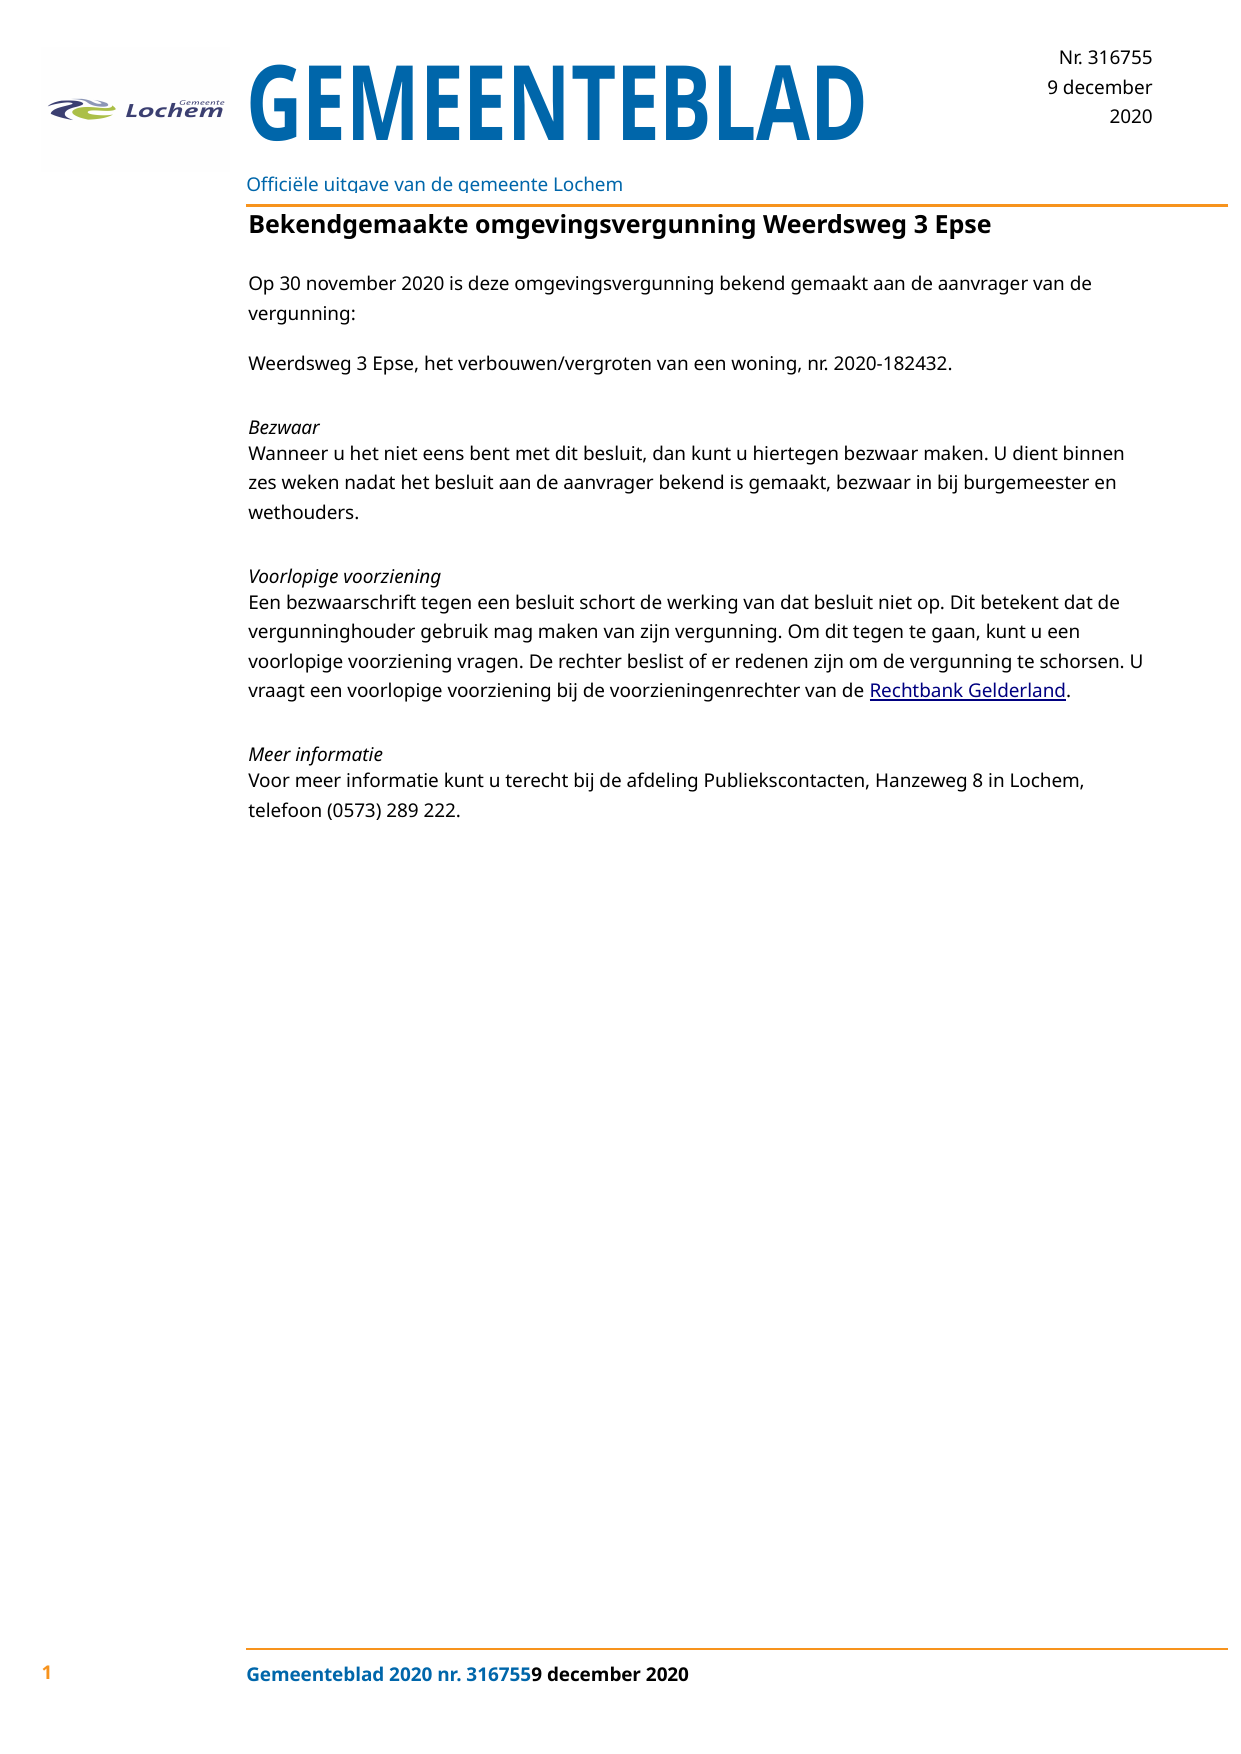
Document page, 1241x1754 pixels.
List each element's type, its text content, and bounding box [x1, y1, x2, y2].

text Bekendgemaakte omgevingsvergunning Weerdsweg 3 Epse [248, 207, 1152, 241]
text Bezwaar [248, 414, 1152, 440]
text Weerdsweg 3 Epse, het verbouwen/vergroten van een woning, nr. 2020-182432. [248, 350, 1152, 376]
text Voor meer informatie kunt u terecht bij de afdeling Publiekscontacten, Hanzeweg 8 in Lochem, telefoon (0573) 289 222. [248, 767, 1152, 823]
text Wanneer u het niet eens bent met dit besluit, dan kunt u hiertegen bezwaar maken. U dient binnen zes weken nadat het besluit aan de aanvrager bekend is gemaakt, bezwaar in bij burgemeester en wethouders. [248, 440, 1152, 525]
text Een bezwaarschrift tegen een besluit schort de werking van dat besluit niet op. Dit betekent dat de vergunninghouder gebruik mag maken van zijn vergunning. Om dit tegen te gaan, kunt u een voorlopige voorziening vragen. De rechter beslist of er redenen zijn om de vergunning te schorsen. U vraagt een voorlopige voorziening bij de voorzieningenrechter van de Rechtbank Gelderland. [248, 589, 1152, 703]
text Voorlopige voorziening [248, 563, 1152, 589]
picture [41, 47, 231, 172]
text Meer informatie [248, 742, 1152, 767]
text Op 30 november 2020 is deze omgevingsvergunning bekend gemaakt aan de aanvrager van de vergunning: [248, 270, 1152, 326]
